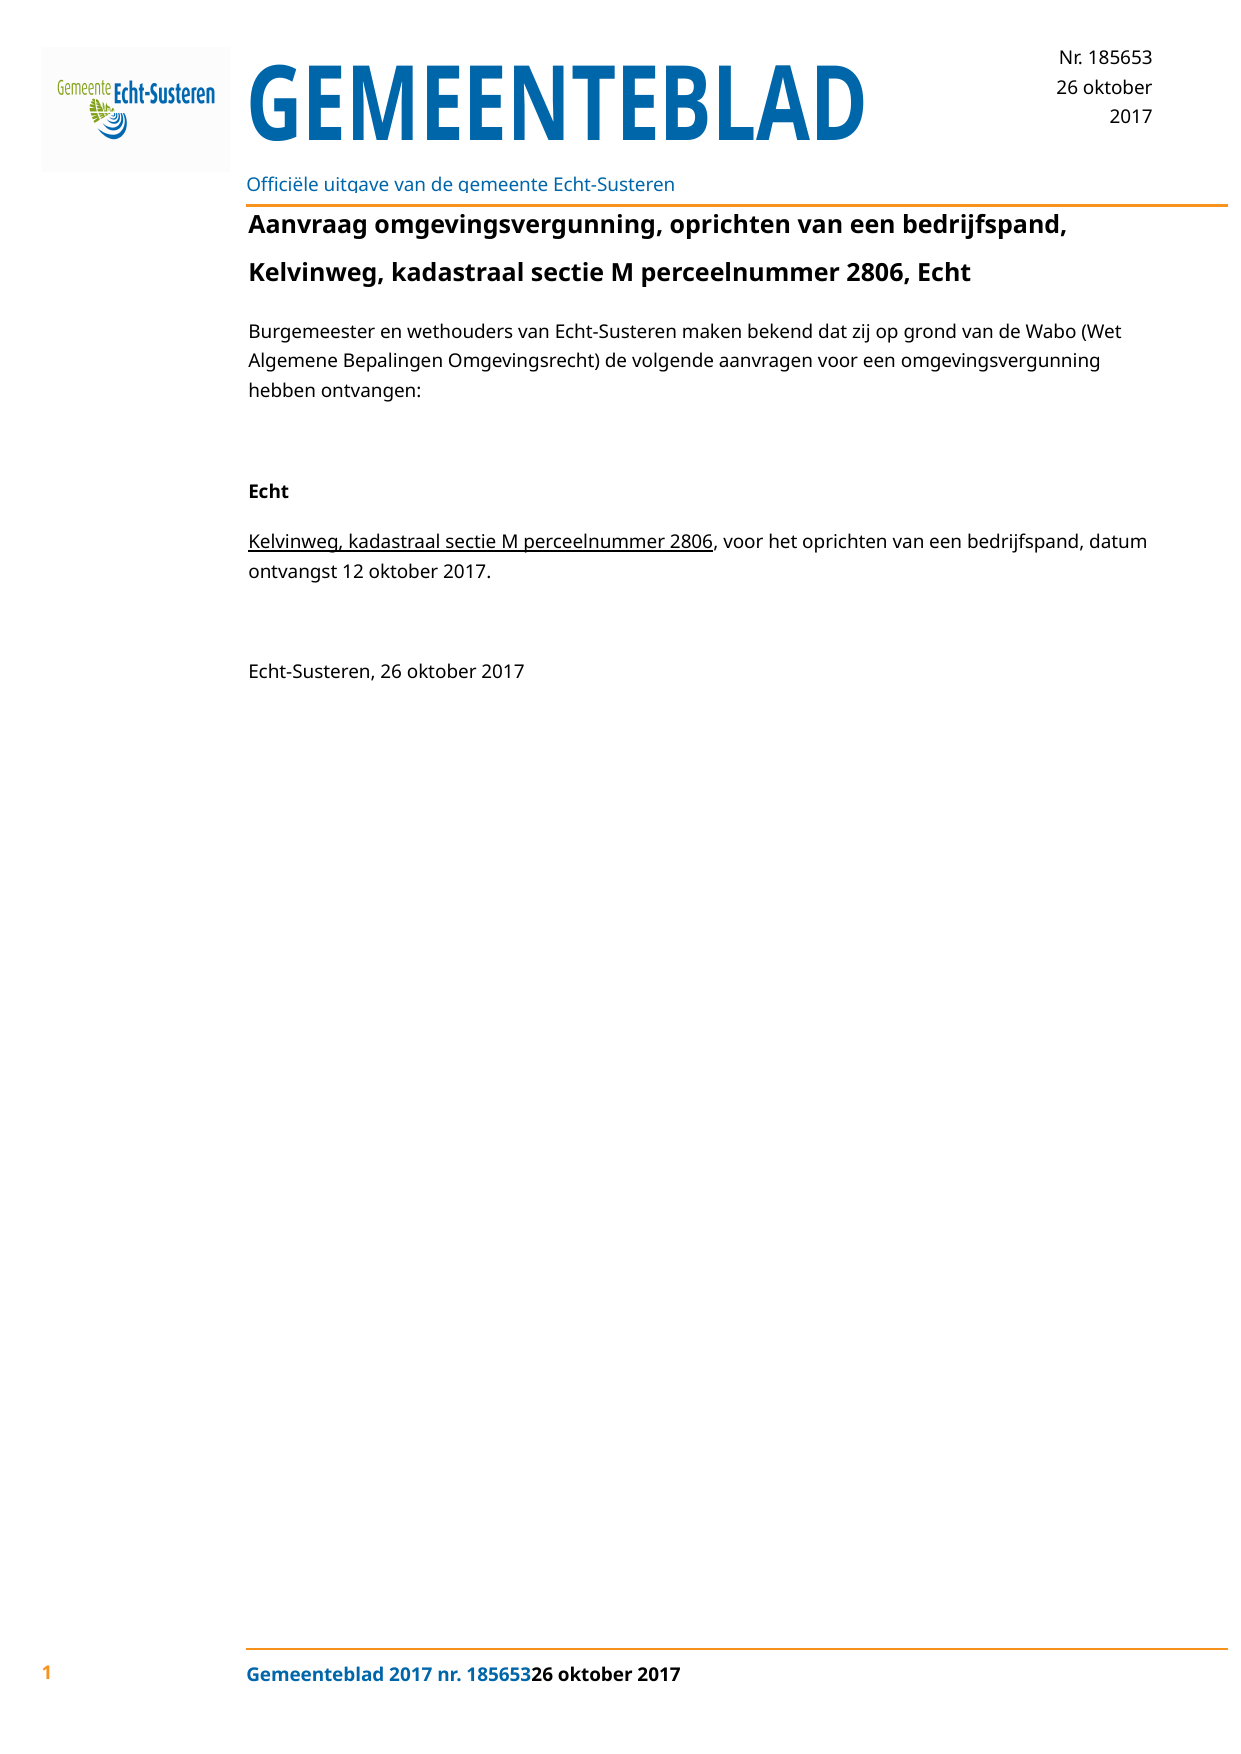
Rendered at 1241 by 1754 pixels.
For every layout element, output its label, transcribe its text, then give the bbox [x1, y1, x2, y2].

text Aanvraag omgevingsvergunning, oprichten van een bedrijfspand, Kelvinweg, kadastraal sectie M perceelnummer 2806, Echt [248, 207, 1152, 288]
picture [41, 47, 231, 172]
text Burgemeester en wethouders van Echt-Susteren maken bekend dat zij op grond van de Wabo (Wet Algemene Bepalingen Omgevingsrecht) de volgende aanvragen voor een omgevingsvergunning hebben ontvangen: [248, 318, 1152, 403]
text Echt-Susteren, 26 oktober 2017 [248, 659, 1152, 684]
text Echt [248, 478, 1152, 504]
text Kelvinweg, kadastraal sectie M perceelnummer 2806, voor het oprichten van een bedrijfspand, datum ontvangst 12 oktober 2017. [248, 528, 1152, 584]
